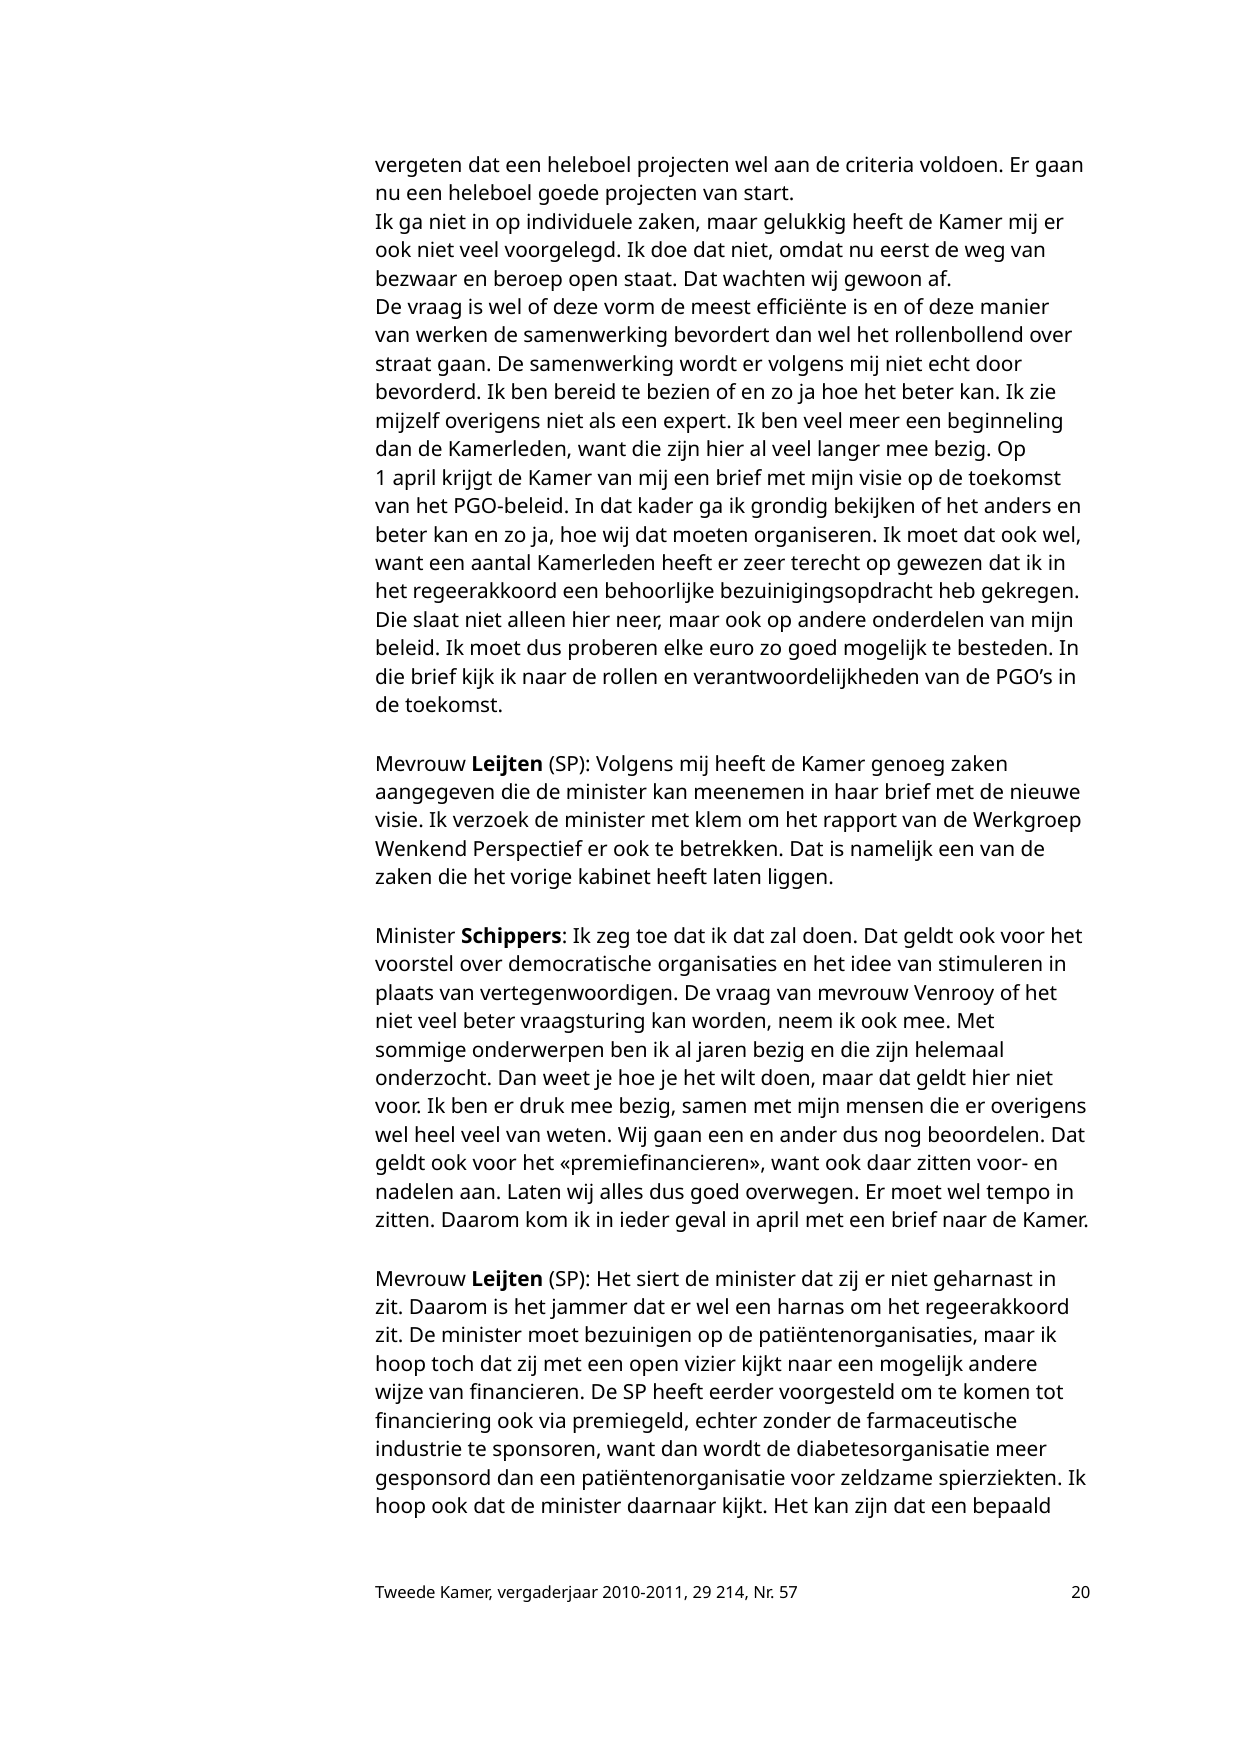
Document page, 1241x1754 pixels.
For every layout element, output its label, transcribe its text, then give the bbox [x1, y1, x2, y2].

text vergeten dat een heleboel projecten wel aan de criteria voldoen. Er gaan nu een heleboel goede projecten van start. [375, 150, 1090, 207]
text Mevrouw Leijten (SP): Het siert de minister dat zij er niet geharnast in zit. Daarom is het jammer dat er wel een harnas om het regeerakkoord zit. De minister moet bezuinigen op de patiëntenorganisaties, maar ik hoop toch dat zij met een open vizier kijkt naar een mogelijk andere wijze van financieren. De SP heeft eerder voorgesteld om te komen tot financiering ook via premiegeld, echter zonder de farmaceutische industrie te sponsoren, want dan wordt de diabetesorganisatie meer gesponsord dan een patiëntenorganisatie voor zeldzame spierziekten. Ik hoop ook dat de minister daarnaar kijkt. Het kan zijn dat een bepaald [375, 1264, 1090, 1520]
text De vraag is wel of deze vorm de meest efficiënte is en of deze manier van werken de samenwerking bevordert dan wel het rollenbollend over straat gaan. De samenwerking wordt er volgens mij niet echt door bevorderd. Ik ben bereid te bezien of en zo ja hoe het beter kan. Ik zie mijzelf overigens niet als een expert. Ik ben veel meer een beginneling dan de Kamerleden, want die zijn hier al veel langer mee bezig. Op 1 april krijgt de Kamer van mij een brief met mijn visie op de toekomst van het PGO-beleid. In dat kader ga ik grondig bekijken of het anders en beter kan en zo ja, hoe wij dat moeten organiseren. Ik moet dat ook wel, want een aantal Kamerleden heeft er zeer terecht op gewezen dat ik in het regeerakkoord een behoorlijke bezuinigingsopdracht heb gekregen. Die slaat niet alleen hier neer, maar ook op andere onderdelen van mijn beleid. Ik moet dus proberen elke euro zo goed mogelijk te besteden. In die brief kijk ik naar de rollen en verantwoordelijkheden van de PGO’s in de toekomst. [375, 292, 1090, 719]
text Minister Schippers: Ik zeg toe dat ik dat zal doen. Dat geldt ook voor het voorstel over democratische organisaties en het idee van stimuleren in plaats van vertegenwoordigen. De vraag van mevrouw Venrooy of het niet veel beter vraagsturing kan worden, neem ik ook mee. Met sommige onderwerpen ben ik al jaren bezig en die zijn helemaal onderzocht. Dan weet je hoe je het wilt doen, maar dat geldt hier niet voor. Ik ben er druk mee bezig, samen met mijn mensen die er overigens wel heel veel van weten. Wij gaan een en ander dus nog beoordelen. Dat geldt ook voor het «premiefinancieren», want ook daar zitten voor- en nadelen aan. Laten wij alles dus goed overwegen. Er moet wel tempo in zitten. Daarom kom ik in ieder geval in april met een brief naar de Kamer. [375, 921, 1090, 1234]
text Mevrouw Leijten (SP): Volgens mij heeft de Kamer genoeg zaken aangegeven die de minister kan meenemen in haar brief met de nieuwe visie. Ik verzoek de minister met klem om het rapport van de Werkgroep Wenkend Perspectief er ook te betrekken. Dat is namelijk een van de zaken die het vorige kabinet heeft laten liggen. [375, 749, 1090, 891]
text Ik ga niet in op individuele zaken, maar gelukkig heeft de Kamer mij er ook niet veel voorgelegd. Ik doe dat niet, omdat nu eerst de weg van bezwaar en beroep open staat. Dat wachten wij gewoon af. [375, 207, 1090, 292]
